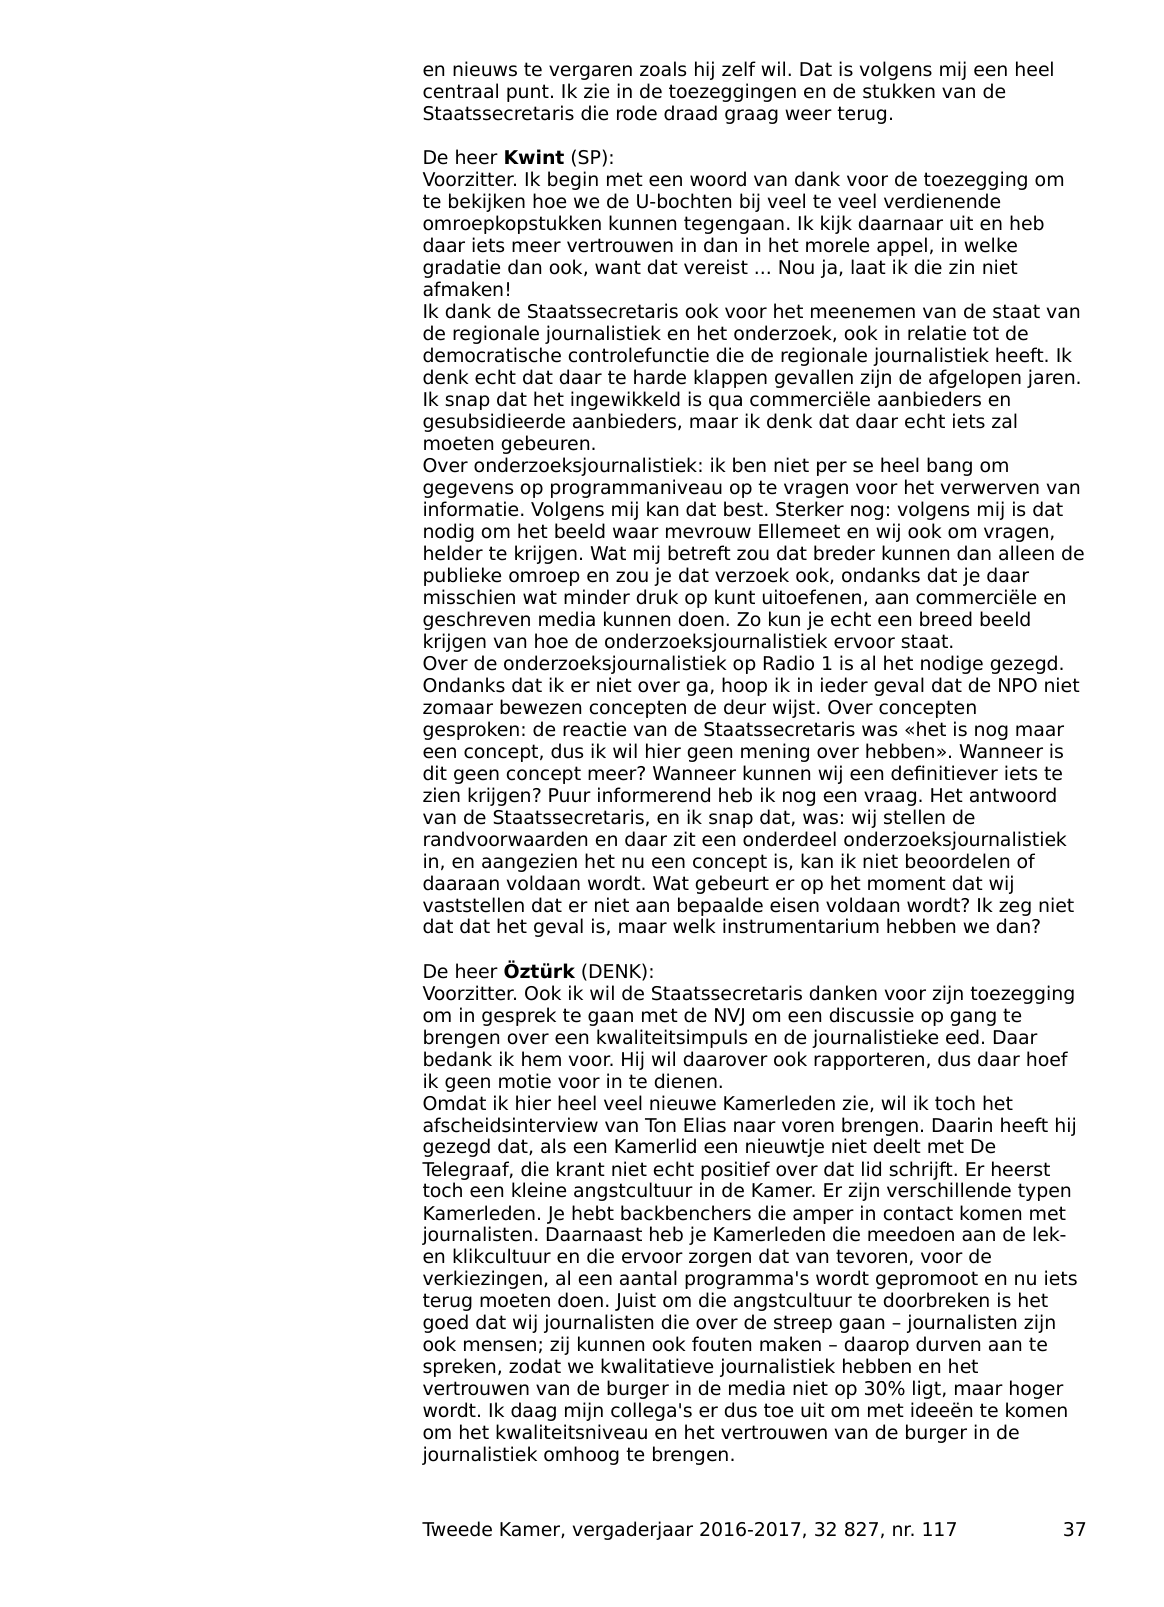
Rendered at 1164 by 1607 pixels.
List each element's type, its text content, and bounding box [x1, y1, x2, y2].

text Voorzitter. Ook ik wil de Staatssecretaris danken voor zijn toezegging om in gesprek te gaan met de NVJ om een discussie op gang te brengen over een kwaliteitsimpuls en de journalistieke eed. Daar bedank ik hem voor. Hij wil daarover ook rapporteren, dus daar hoef ik geen motie voor in te dienen. [422, 983, 1087, 1092]
text Voorzitter. Ik begin met een woord van dank voor de toezegging om te bekijken hoe we de U-bochten bij veel te veel verdienende omroepkopstukken kunnen tegengaan. Ik kijk daarnaar uit en heb daar iets meer vertrouwen in dan in het morele appel, in welke gradatie dan ook, want dat vereist ... Nou ja, laat ik die zin niet afmaken! [422, 169, 1087, 301]
text Over onderzoeksjournalistiek: ik ben niet per se heel bang om gegevens op programmaniveau op te vragen voor het verwerven van informatie. Volgens mij kan dat best. Sterker nog: volgens mij is dat nodig om het beeld waar mevrouw Ellemeet en wij ook om vragen, helder te krijgen. Wat mij betreft zou dat breder kunnen dan alleen de publieke omroep en zou je dat verzoek ook, ondanks dat je daar misschien wat minder druk op kunt uitoefenen, aan commerciële en geschreven media kunnen doen. Zo kun je echt een breed beeld krijgen van hoe de onderzoeksjournalistiek ervoor staat. [422, 455, 1087, 653]
text De heer Öztürk (DENK): [422, 961, 1087, 983]
text en nieuws te vergaren zoals hij zelf wil. Dat is volgens mij een heel centraal punt. Ik zie in de toezeggingen en de stukken van de Staatssecretaris die rode draad graag weer terug. [422, 59, 1087, 125]
text Omdat ik hier heel veel nieuwe Kamerleden zie, wil ik toch het afscheidsinterview van Ton Elias naar voren brengen. Daarin heeft hij gezegd dat, als een Kamerlid een nieuwtje niet deelt met De Telegraaf, die krant niet echt positief over dat lid schrijft. Er heerst toch een kleine angstcultuur in de Kamer. Er zijn verschillende typen Kamerleden. Je hebt backbenchers die amper in contact komen met journalisten. Daarnaast heb je Kamerleden die meedoen aan de lek- en klikcultuur en die ervoor zorgen dat van tevoren, voor de verkiezingen, al een aantal programma's wordt gepromoot en nu iets terug moeten doen. Juist om die angstcultuur te doorbreken is het goed dat wij journalisten die over de streep gaan – journalisten zijn ook mensen; zij kunnen ook fouten maken – daarop durven aan te spreken, zodat we kwalitatieve journalistiek hebben en het vertrouwen van de burger in de media niet op 30% ligt, maar hoger wordt. Ik daag mijn collega's er dus toe uit om met ideeën te komen om het kwaliteitsniveau en het vertrouwen van de burger in de journalistiek omhoog te brengen. [422, 1092, 1087, 1466]
text De heer Kwint (SP): [422, 147, 1087, 169]
text Over de onderzoeksjournalistiek op Radio 1 is al het nodige gezegd. Ondanks dat ik er niet over ga, hoop ik in ieder geval dat de NPO niet zomaar bewezen concepten de deur wijst. Over concepten gesproken: de reactie van de Staatssecretaris was «het is nog maar een concept, dus ik wil hier geen mening over hebben». Wanneer is dit geen concept meer? Wanneer kunnen wij een definitiever iets te zien krijgen? Puur informerend heb ik nog een vraag. Het antwoord van de Staatssecretaris, en ik snap dat, was: wij stellen de randvoorwaarden en daar zit een onderdeel onderzoeksjournalistiek in, en aangezien het nu een concept is, kan ik niet beoordelen of daaraan voldaan wordt. Wat gebeurt er op het moment dat wij vaststellen dat er niet aan bepaalde eisen voldaan wordt? Ik zeg niet dat dat het geval is, maar welk instrumentarium hebben we dan? [422, 653, 1087, 938]
text Ik dank de Staatssecretaris ook voor het meenemen van de staat van de regionale journalistiek en het onderzoek, ook in relatie tot de democratische controlefunctie die de regionale journalistiek heeft. Ik denk echt dat daar te harde klappen gevallen zijn de afgelopen jaren. Ik snap dat het ingewikkeld is qua commerciële aanbieders en gesubsidieerde aanbieders, maar ik denk dat daar echt iets zal moeten gebeuren. [422, 301, 1087, 455]
